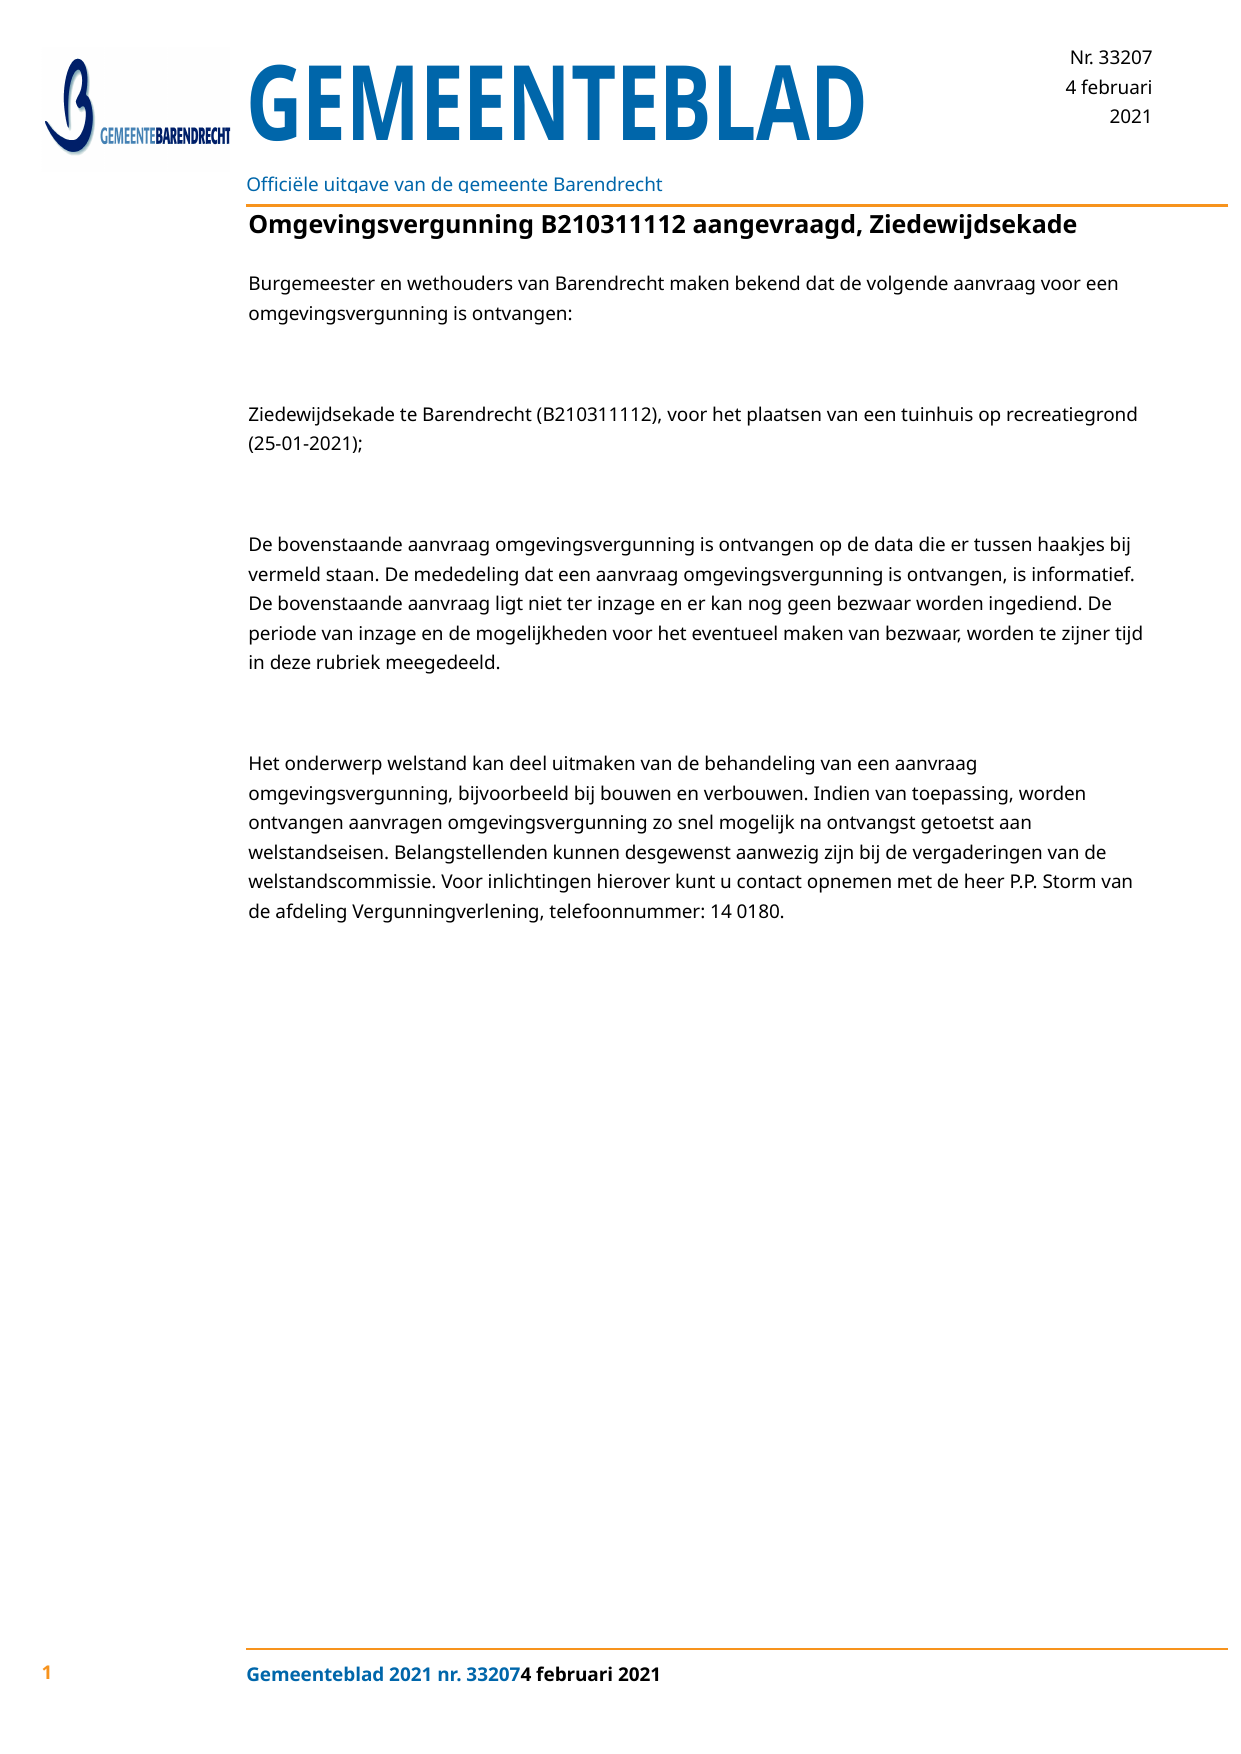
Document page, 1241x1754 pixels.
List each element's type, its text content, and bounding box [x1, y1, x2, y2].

picture [41, 47, 231, 172]
text Omgevingsvergunning B210311112 aangevraagd, Ziedewijdsekade [248, 207, 1152, 241]
text Het onderwerp welstand kan deel uitmaken van de behandeling van een aanvraag omgevingsvergunning, bijvoorbeeld bij bouwen en verbouwen. Indien van toepassing, worden ontvangen aanvragen omgevingsvergunning zo snel mogelijk na ontvangst getoetst aan welstandseisen. Belangstellenden kunnen desgewenst aanwezig zijn bij de vergaderingen van de welstandscommissie. Voor inlichtingen hierover kunt u contact opnemen met de heer P.P. Storm van de afdeling Vergunningverlening, telefoonnummer: 14 0180. [248, 750, 1152, 924]
text Burgemeester en wethouders van Barendrecht maken bekend dat de volgende aanvraag voor een omgevingsvergunning is ontvangen: [248, 270, 1152, 326]
text Ziedewijdsekade te Barendrecht (B210311112), voor het plaatsen van een tuinhuis op recreatiegrond (25-01-2021); [248, 401, 1152, 456]
text De bovenstaande aanvraag omgevingsvergunning is ontvangen op de data die er tussen haakjes bij vermeld staan. De mededeling dat een aanvraag omgevingsvergunning is ontvangen, is informatief. De bovenstaande aanvraag ligt niet ter inzage en er kan nog geen bezwaar worden ingediend. De periode van inzage en de mogelijkheden voor het eventueel maken van bezwaar, worden te zijner tijd in deze rubriek meegedeeld. [248, 531, 1152, 675]
